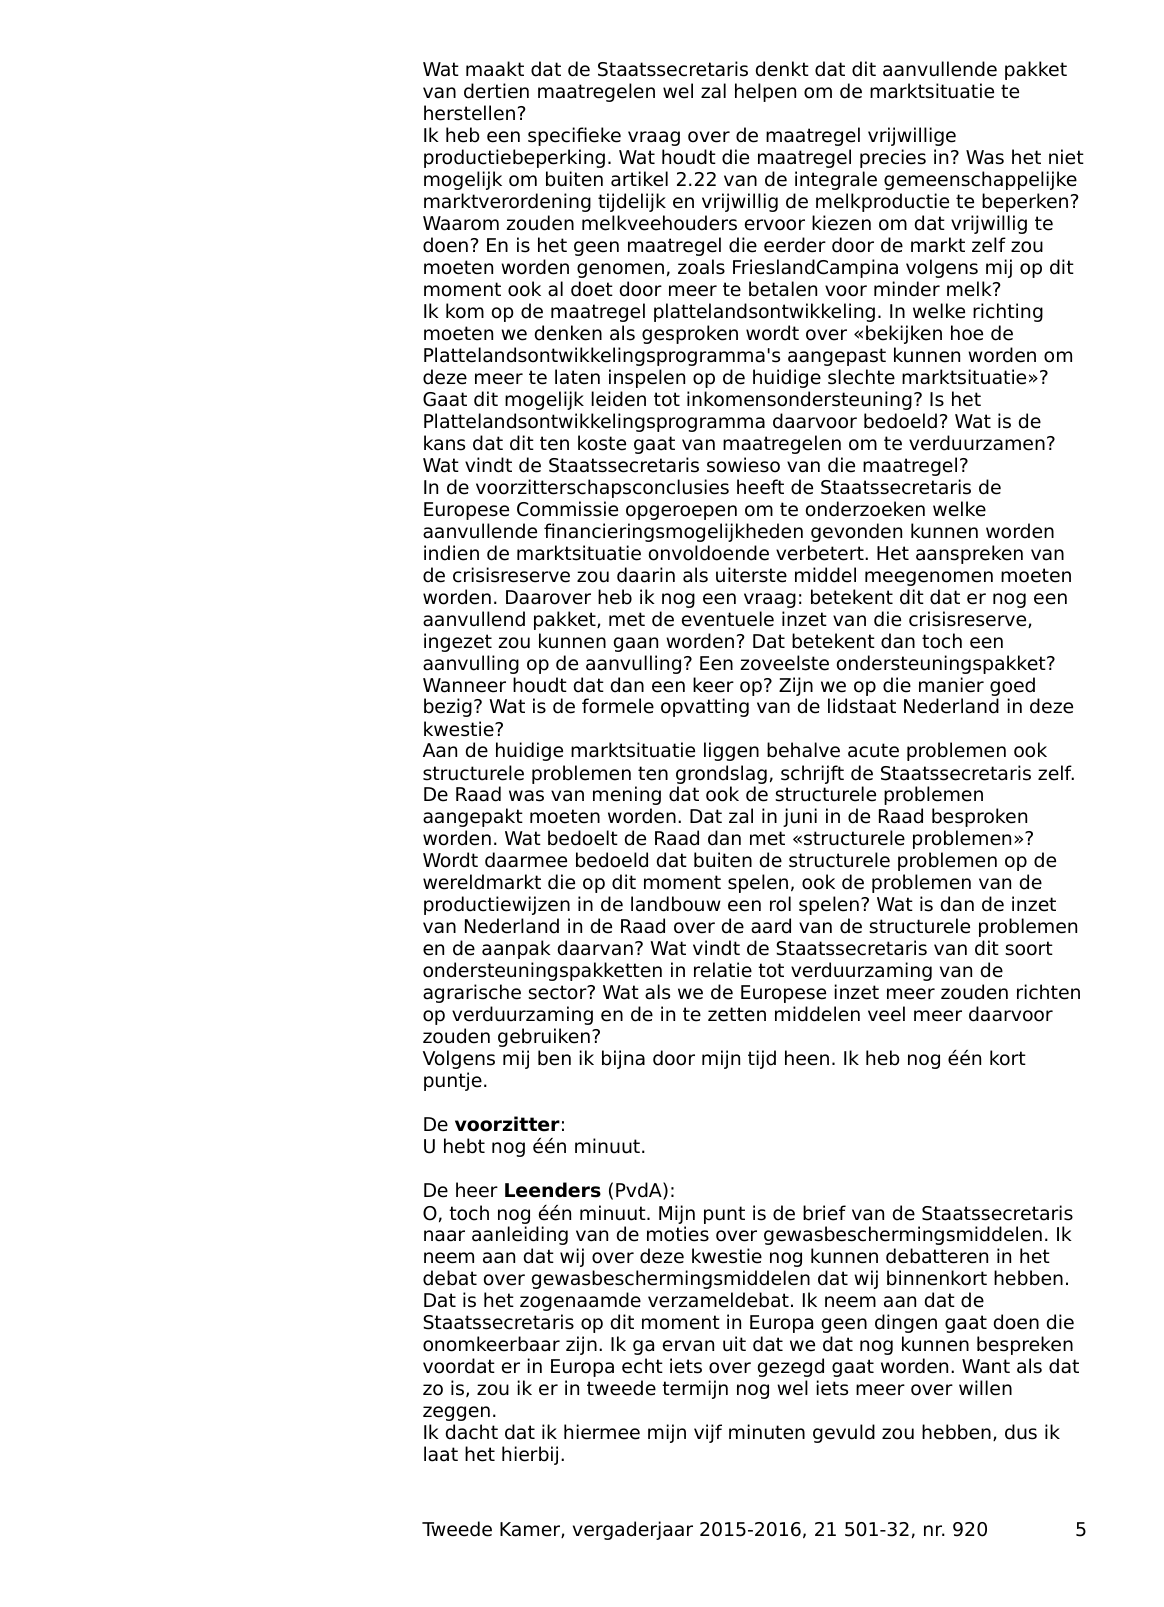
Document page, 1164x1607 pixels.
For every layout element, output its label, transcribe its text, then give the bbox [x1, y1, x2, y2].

text Aan de huidige marktsituatie liggen behalve acute problemen ook structurele problemen ten grondslag, schrijft de Staatssecretaris zelf. De Raad was van mening dat ook de structurele problemen aangepakt moeten worden. Dat zal in juni in de Raad besproken worden. Wat bedoelt de Raad dan met «structurele problemen»? Wordt daarmee bedoeld dat buiten de structurele problemen op de wereldmarkt die op dit moment spelen, ook de problemen van de productiewijzen in de landbouw een rol spelen? Wat is dan de inzet van Nederland in de Raad over de aard van de structurele problemen en de aanpak daarvan? Wat vindt de Staatssecretaris van dit soort ondersteuningspakketten in relatie tot verduurzaming van de agrarische sector? Wat als we de Europese inzet meer zouden richten op verduurzaming en de in te zetten middelen veel meer daarvoor zouden gebruiken? [422, 740, 1087, 1048]
text O, toch nog één minuut. Mijn punt is de brief van de Staatssecretaris naar aanleiding van de moties over gewasbeschermingsmiddelen. Ik neem aan dat wij over deze kwestie nog kunnen debatteren in het debat over gewasbeschermingsmiddelen dat wij binnenkort hebben. Dat is het zogenaamde verzameldebat. Ik neem aan dat de Staatssecretaris op dit moment in Europa geen dingen gaat doen die onomkeerbaar zijn. Ik ga ervan uit dat we dat nog kunnen bespreken voordat er in Europa echt iets over gezegd gaat worden. Want als dat zo is, zou ik er in tweede termijn nog wel iets meer over willen zeggen. [422, 1202, 1087, 1422]
text U hebt nog één minuut. [422, 1136, 1087, 1158]
text Ik kom op de maatregel plattelandsontwikkeling. In welke richting moeten we denken als gesproken wordt over «bekijken hoe de Plattelandsontwikkelingsprogramma's aangepast kunnen worden om deze meer te laten inspelen op de huidige slechte marktsituatie»? Gaat dit mogelijk leiden tot inkomensondersteuning? Is het Plattelandsontwikkelingsprogramma daarvoor bedoeld? Wat is de kans dat dit ten koste gaat van maatregelen om te verduurzamen? Wat vindt de Staatssecretaris sowieso van die maatregel? [422, 301, 1087, 477]
text In de voorzitterschapsconclusies heeft de Staatssecretaris de Europese Commissie opgeroepen om te onderzoeken welke aanvullende financieringsmogelijkheden gevonden kunnen worden indien de marktsituatie onvoldoende verbetert. Het aanspreken van de crisisreserve zou daarin als uiterste middel meegenomen moeten worden. Daarover heb ik nog een vraag: betekent dit dat er nog een aanvullend pakket, met de eventuele inzet van die crisisreserve, ingezet zou kunnen gaan worden? Dat betekent dan toch een aanvulling op de aanvulling? Een zoveelste ondersteuningspakket? Wanneer houdt dat dan een keer op? Zijn we op die manier goed bezig? Wat is de formele opvatting van de lidstaat Nederland in deze kwestie? [422, 477, 1087, 740]
text De voorzitter: [422, 1114, 1087, 1136]
text Wat maakt dat de Staatssecretaris denkt dat dit aanvullende pakket van dertien maatregelen wel zal helpen om de marktsituatie te herstellen? [422, 59, 1087, 125]
text Ik heb een specifieke vraag over de maatregel vrijwillige productiebeperking. Wat houdt die maatregel precies in? Was het niet mogelijk om buiten artikel 2.22 van de integrale gemeenschappelijke marktverordening tijdelijk en vrijwillig de melkproductie te beperken? Waarom zouden melkveehouders ervoor kiezen om dat vrijwillig te doen? En is het geen maatregel die eerder door de markt zelf zou moeten worden genomen, zoals FrieslandCampina volgens mij op dit moment ook al doet door meer te betalen voor minder melk? [422, 125, 1087, 301]
text Volgens mij ben ik bijna door mijn tijd heen. Ik heb nog één kort puntje. [422, 1048, 1087, 1092]
text Ik dacht dat ik hiermee mijn vijf minuten gevuld zou hebben, dus ik laat het hierbij. [422, 1422, 1087, 1466]
text De heer Leenders (PvdA): [422, 1180, 1087, 1202]
